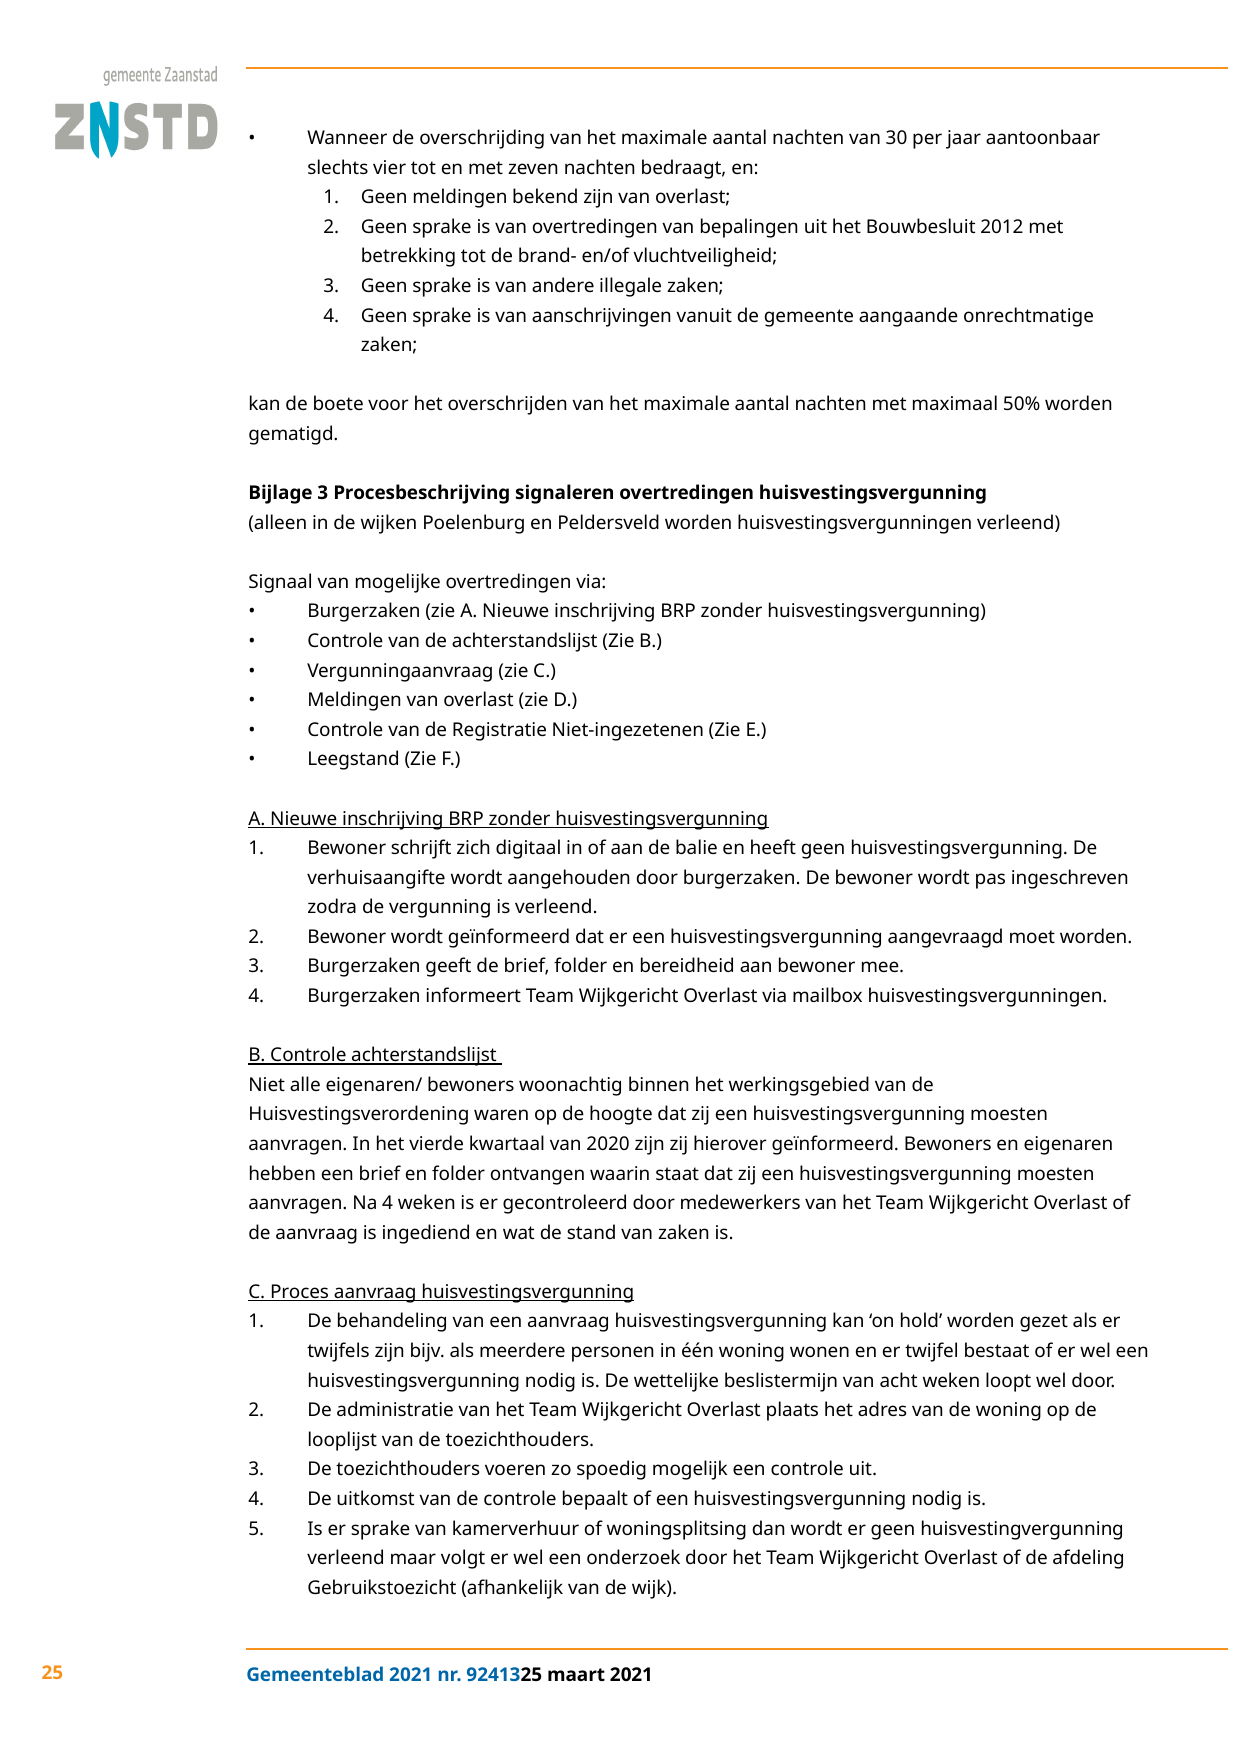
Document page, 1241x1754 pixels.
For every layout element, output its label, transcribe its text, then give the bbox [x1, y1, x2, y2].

text A. Nieuwe inschrijving BRP zonder huisvestingsvergunning [248, 805, 1152, 831]
list Burgerzaken (zie A. Nieuwe inschrijving BRP zonder huisvestingsvergunning) [248, 598, 1152, 623]
text kan de boete voor het overschrijden van het maximale aantal nachten met maximaal 50% worden gematigd. [248, 391, 1152, 446]
list Bewoner schrijft zich digitaal in of aan de balie en heeft geen huisvestingsvergunning. De verhuisaangifte wordt aangehouden door burgerzaken. De bewoner wordt pas ingeschreven zodra de vergunning is verleend. [248, 834, 1152, 919]
list Leegstand (Zie F.) [248, 746, 1152, 771]
list Controle van de achterstandslijst (Zie B.) [248, 627, 1152, 653]
list Is er sprake van kamerverhuur of woningsplitsing dan wordt er geen huisvestingvergunning verleend maar volgt er wel een onderzoek door het Team Wijkgericht Overlast of de afdeling Gebruikstoezicht (afhankelijk van de wijk). [248, 1515, 1152, 1600]
list Geen sprake is van aanschrijvingen vanuit de gemeente aangaande onrechtmatige zaken; [323, 302, 1152, 357]
picture [41, 47, 231, 172]
list Wanneer de overschrijding van het maximale aantal nachten van 30 per jaar aantoonbaar slechts vier tot en met zeven nachten bedraagt, en: [248, 124, 1152, 180]
list Vergunningaanvraag (zie C.) [248, 657, 1152, 683]
list Geen meldingen bekend zijn van overlast; [323, 183, 1152, 209]
list Controle van de Registratie Niet-ingezetenen (Zie E.) [248, 716, 1152, 742]
text (alleen in de wijken Poelenburg en Peldersveld worden huisvestingsvergunningen verleend) [248, 509, 1152, 535]
text Niet alle eigenaren/ bewoners woonachtig binnen het werkingsgebied van de Huisvestingsverordening waren op de hoogte dat zij een huisvestingsvergunning moesten aanvragen. In het vierde kwartaal van 2020 zijn zij hierover geïnformeerd. Bewoners en eigenaren hebben een brief en folder ontvangen waarin staat dat zij een huisvestingsvergunning moesten aanvragen. Na 4 weken is er gecontroleerd door medewerkers van het Team Wijkgericht Overlast of de aanvraag is ingediend en wat de stand van zaken is. [248, 1071, 1152, 1245]
list De toezichthouders voeren zo spoedig mogelijk een controle uit. [248, 1456, 1152, 1481]
text Signaal van mogelijke overtredingen via: [248, 568, 1152, 594]
text C. Proces aanvraag huisvestingsvergunning [248, 1278, 1152, 1304]
text B. Controle achterstandslijst [248, 1041, 1152, 1067]
list De behandeling van een aanvraag huisvestingsvergunning kan ‘on hold’ worden gezet als er twijfels zijn bijv. als meerdere personen in één woning wonen en er twijfel bestaat of er wel een huisvestingsvergunning nodig is. De wettelijke beslistermijn van acht weken loopt wel door. [248, 1308, 1152, 1393]
list Bewoner wordt geïnformeerd dat er een huisvestingsvergunning aangevraagd moet worden. [248, 923, 1152, 949]
text Bijlage 3 Procesbeschrijving signaleren overtredingen huisvestingsvergunning [248, 479, 1152, 505]
list Geen sprake is van andere illegale zaken; [323, 272, 1152, 298]
list De administratie van het Team Wijkgericht Overlast plaats het adres van de woning op de looplijst van de toezichthouders. [248, 1396, 1152, 1452]
list Geen sprake is van overtredingen van bepalingen uit het Bouwbesluit 2012 met betrekking tot de brand- en/of vluchtveiligheid; [323, 213, 1152, 268]
list De uitkomst van de controle bepaalt of een huisvestingsvergunning nodig is. [248, 1485, 1152, 1511]
list Burgerzaken informeert Team Wijkgericht Overlast via mailbox huisvestingsvergunningen. [248, 982, 1152, 1008]
list Burgerzaken geeft de brief, folder en bereidheid aan bewoner mee. [248, 953, 1152, 978]
list Meldingen van overlast (zie D.) [248, 686, 1152, 712]
